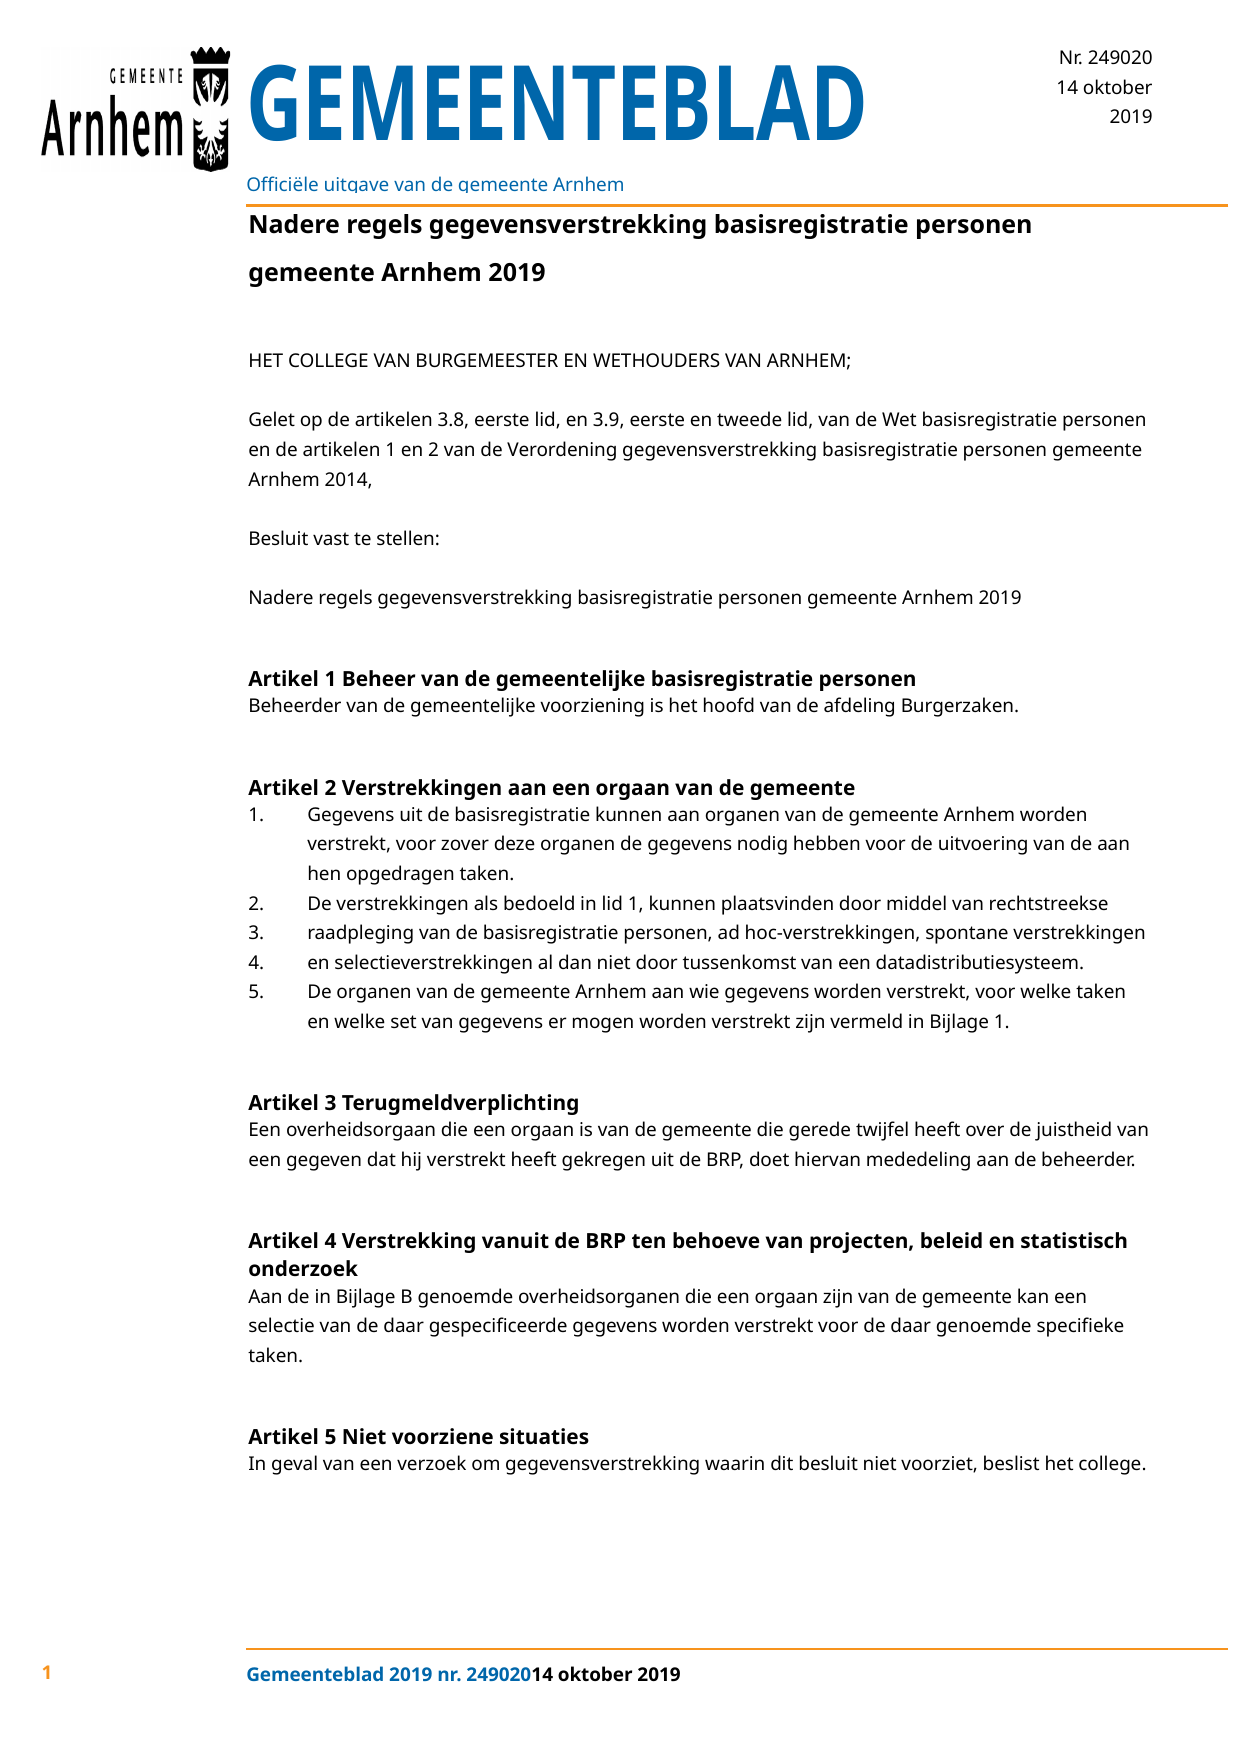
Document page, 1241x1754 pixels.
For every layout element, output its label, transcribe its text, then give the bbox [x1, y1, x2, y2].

text Artikel 1 Beheer van de gemeentelijke basisregistratie personen [248, 664, 1152, 693]
text Artikel 4 Verstrekking vanuit de BRP ten behoeve van projecten, beleid en statistisch onderzoek [248, 1226, 1152, 1283]
text Nadere regels gegevensverstrekking basisregistratie personen gemeente Arnhem 2019 [248, 584, 1152, 610]
picture [41, 47, 231, 172]
list De verstrekkingen als bedoeld in lid 1, kunnen plaatsvinden door middel van rechtstreekse [248, 890, 1152, 916]
text Besluit vast te stellen: [248, 525, 1152, 551]
text Artikel 2 Verstrekkingen aan een orgaan van de gemeente [248, 773, 1152, 801]
text Beheerder van de gemeentelijke voorziening is het hoofd van de afdeling Burgerzaken. [248, 693, 1152, 718]
list en selectieverstrekkingen al dan niet door tussenkomst van een datadistributiesysteem. [248, 949, 1152, 975]
text HET COLLEGE VAN BURGEMEESTER EN WETHOUDERS VAN ARNHEM; [248, 347, 1152, 373]
text Artikel 3 Terugmeldverplichting [248, 1088, 1152, 1117]
text Een overheidsorgaan die een orgaan is van de gemeente die gerede twijfel heeft over de juistheid van een gegeven dat hij verstrekt heeft gekregen uit de BRP, doet hiervan mededeling aan de beheerder. [248, 1117, 1152, 1172]
text Artikel 5 Niet voorziene situaties [248, 1422, 1152, 1451]
text Nadere regels gegevensverstrekking basisregistratie personen gemeente Arnhem 2019 [248, 207, 1152, 288]
list Gegevens uit de basisregistratie kunnen aan organen van de gemeente Arnhem worden verstrekt, voor zover deze organen de gegevens nodig hebben voor de uitvoering van de aan hen opgedragen taken. [248, 801, 1152, 886]
text Aan de in Bijlage B genoemde overheidsorganen die een orgaan zijn van de gemeente kan een selectie van de daar gespecificeerde gegevens worden verstrekt voor de daar genoemde specifieke taken. [248, 1283, 1152, 1368]
list raadpleging van de basisregistratie personen, ad hoc-verstrekkingen, spontane verstrekkingen [248, 919, 1152, 945]
text In geval van een verzoek om gegevensverstrekking waarin dit besluit niet voorziet, beslist het college. [248, 1451, 1152, 1476]
text Gelet op de artikelen 3.8, eerste lid, en 3.9, eerste en tweede lid, van de Wet basisregistratie personen en de artikelen 1 en 2 van de Verordening gegevensverstrekking basisregistratie personen gemeente Arnhem 2014, [248, 407, 1152, 492]
list De organen van de gemeente Arnhem aan wie gegevens worden verstrekt, voor welke taken en welke set van gegevens er mogen worden verstrekt zijn vermeld in Bijlage 1. [248, 978, 1152, 1034]
